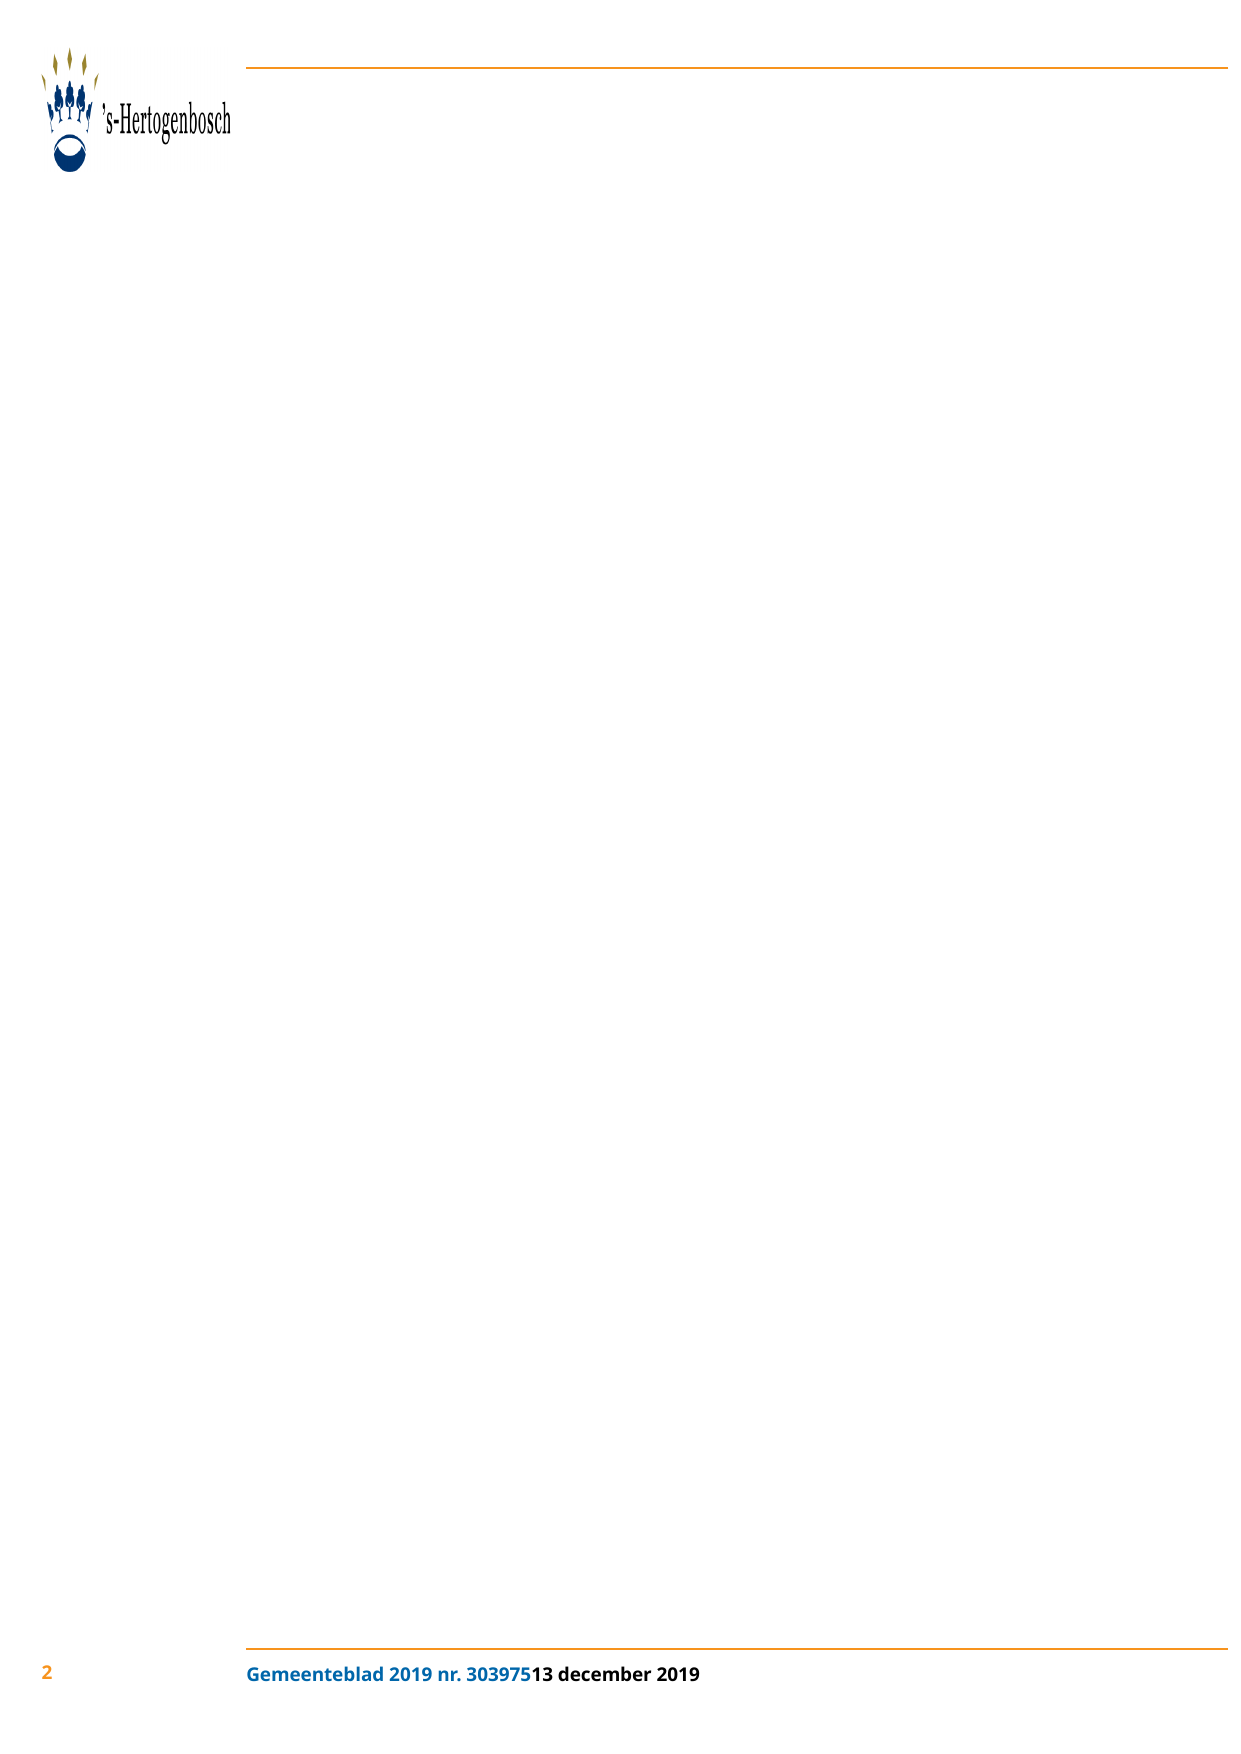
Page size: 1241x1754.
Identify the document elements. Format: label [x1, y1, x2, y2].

picture [41, 47, 231, 172]
